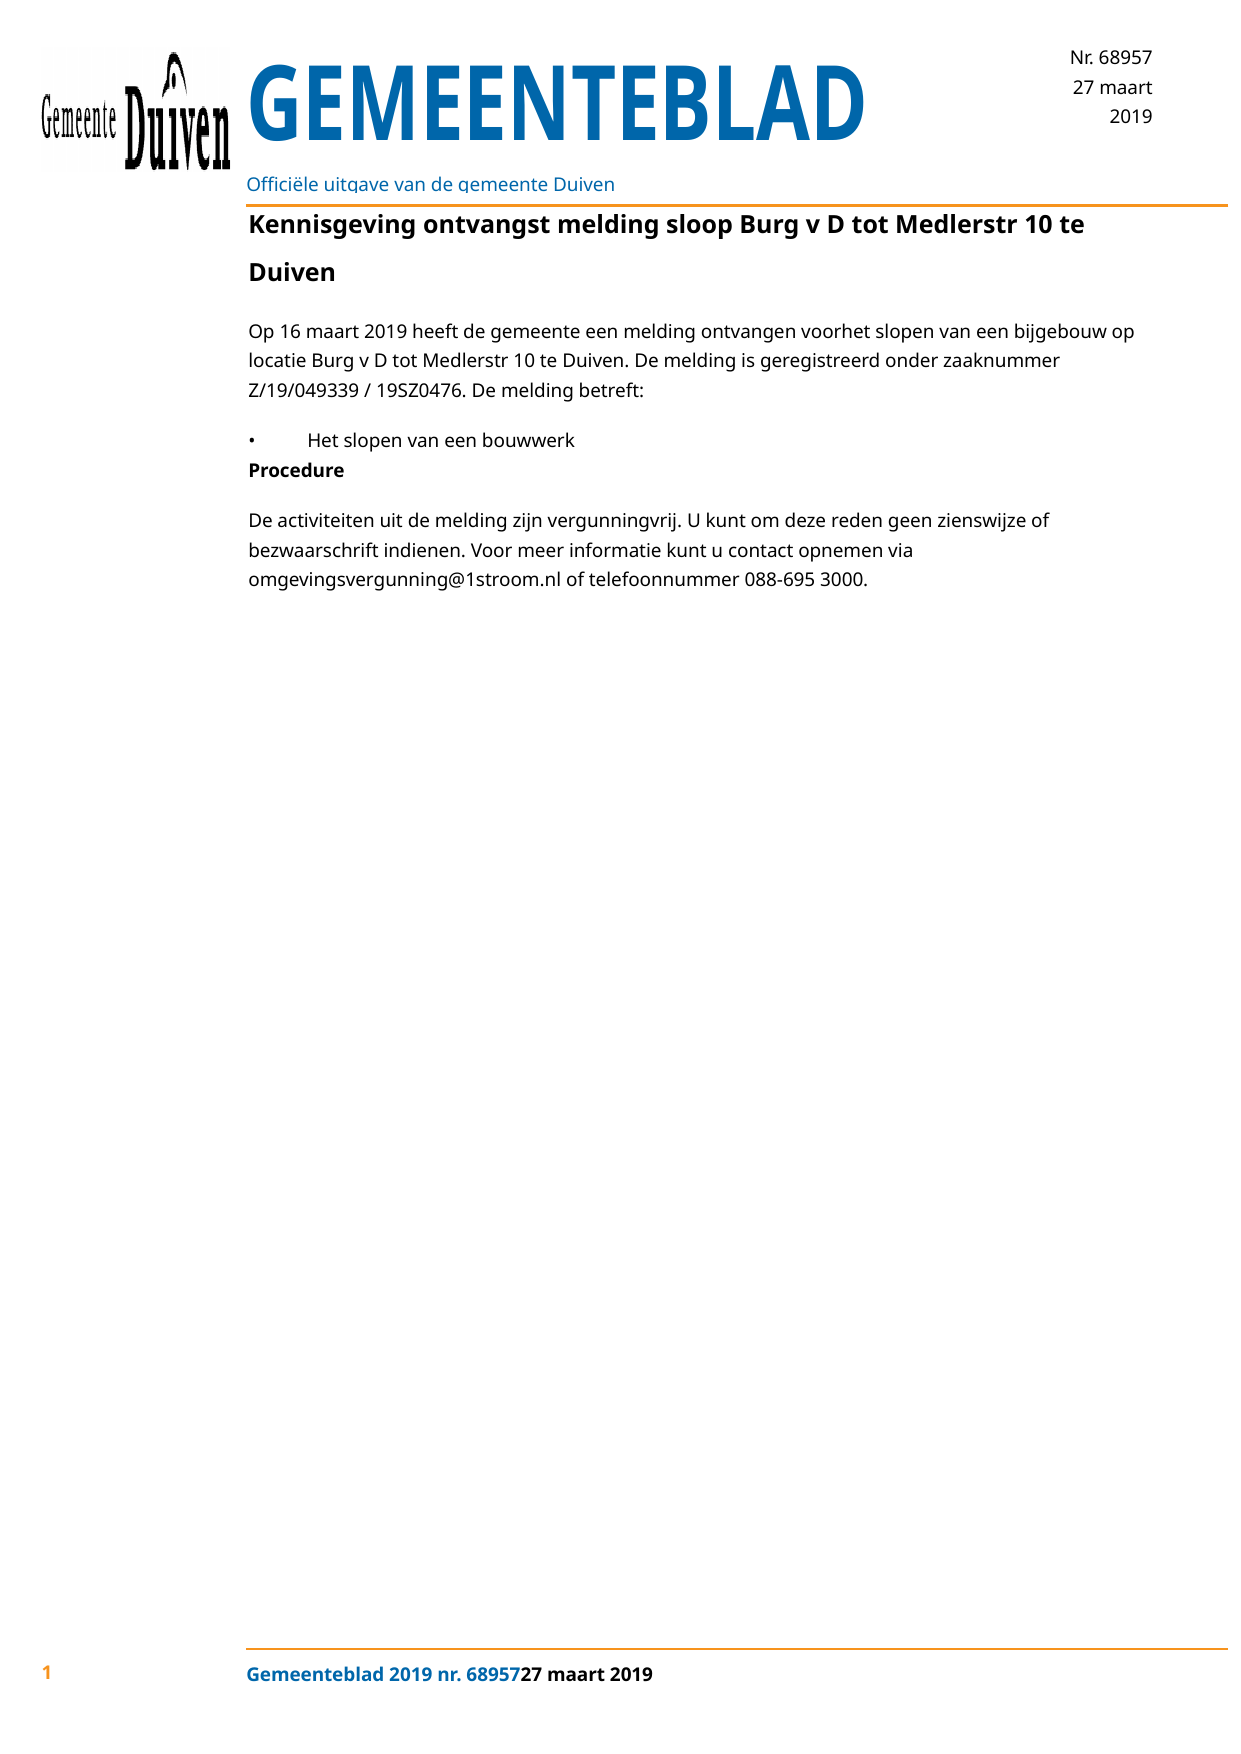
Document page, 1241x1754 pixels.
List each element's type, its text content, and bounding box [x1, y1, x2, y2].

picture [41, 47, 231, 172]
list Het slopen van een bouwwerk [248, 427, 1152, 453]
text De activiteiten uit de melding zijn vergunningvrij. U kunt om deze reden geen zienswijze of bezwaarschrift indienen. Voor meer informatie kunt u contact opnemen via omgevingsvergunning@1stroom.nl of telefoonnummer 088-695 3000. [248, 507, 1152, 592]
text Procedure [248, 457, 1152, 483]
text Kennisgeving ontvangst melding sloop Burg v D tot Medlerstr 10 te Duiven [248, 207, 1152, 288]
text Op 16 maart 2019 heeft de gemeente een melding ontvangen voorhet slopen van een bijgebouw op locatie Burg v D tot Medlerstr 10 te Duiven. De melding is geregistreerd onder zaaknummer Z/19/049339 / 19SZ0476. De melding betreft: [248, 318, 1152, 403]
